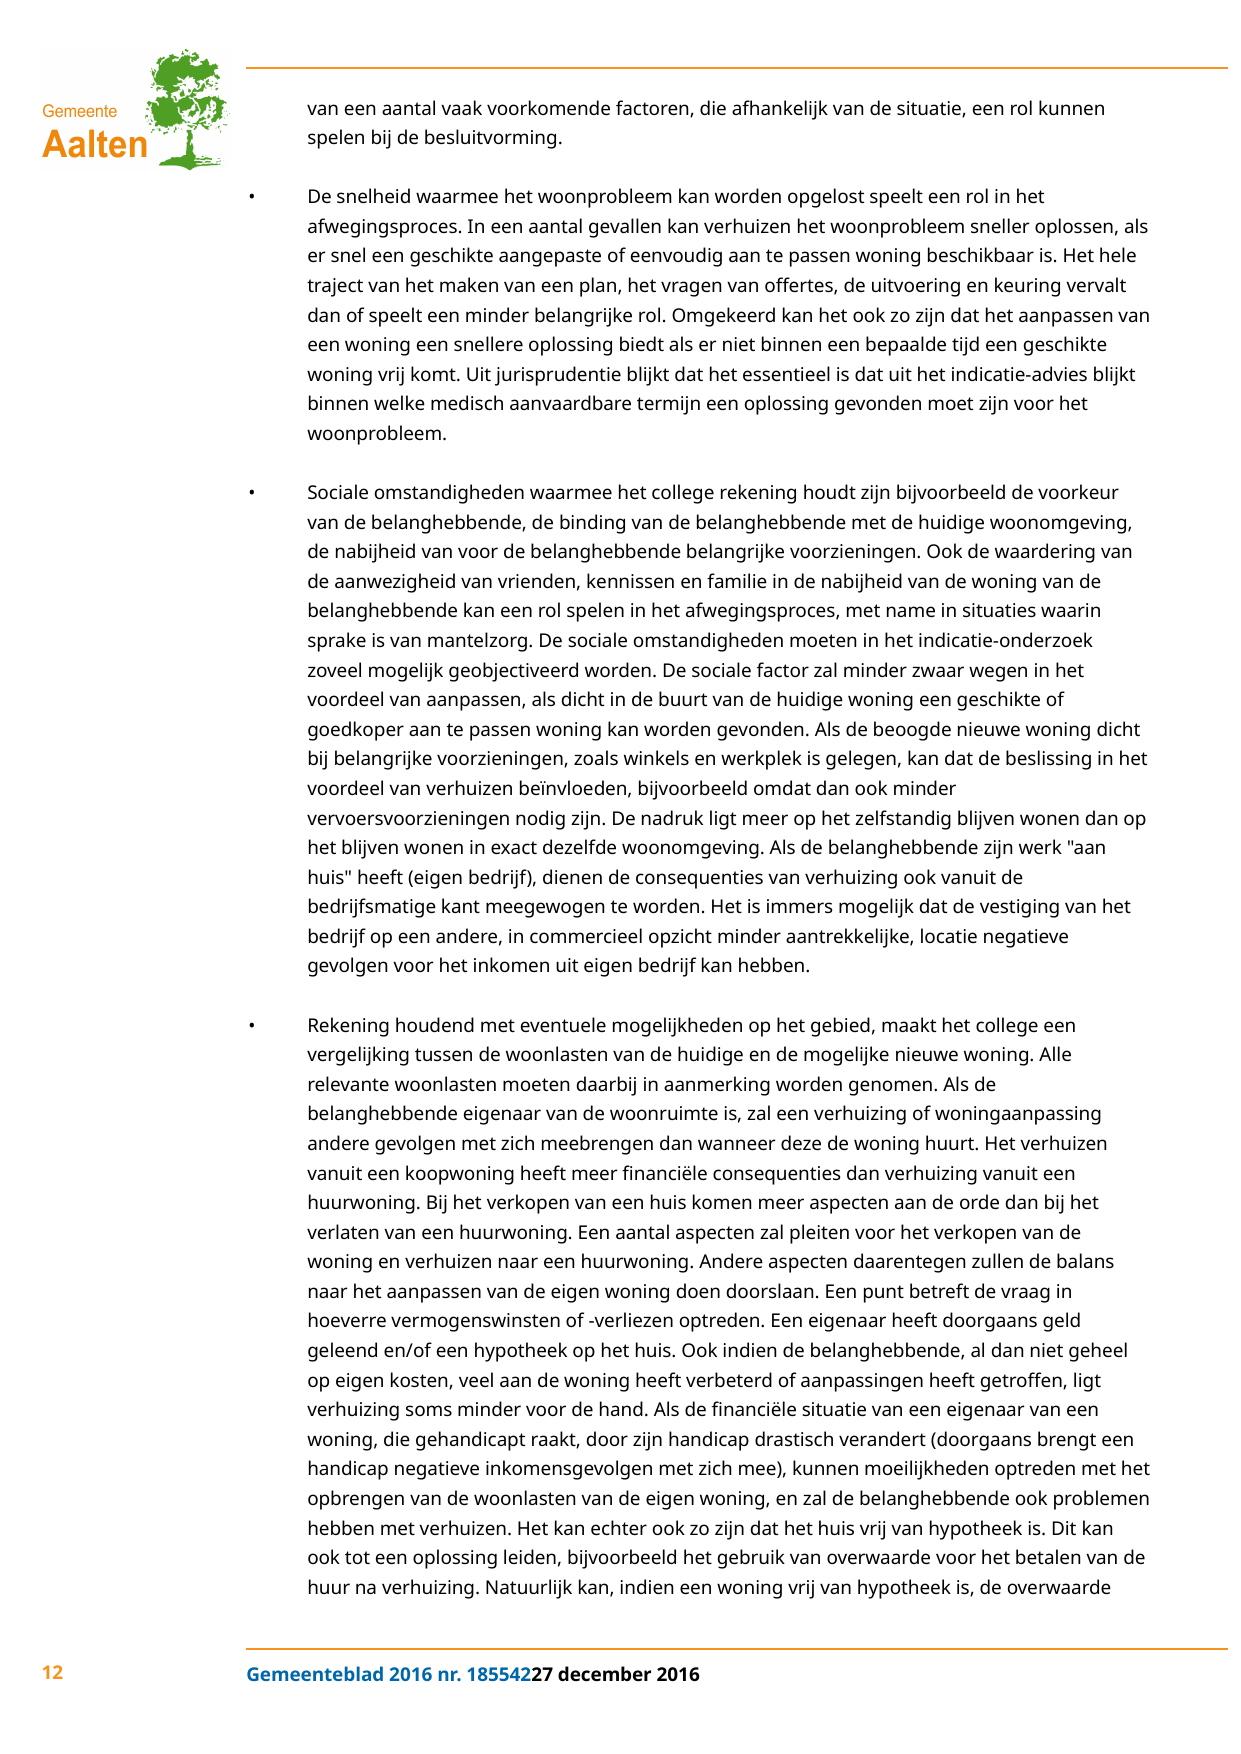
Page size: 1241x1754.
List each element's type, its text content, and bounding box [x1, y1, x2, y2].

list Rekening houdend met eventuele mogelijkheden op het gebied, maakt het college een vergelijking tussen de woonlasten van de huidige en de mogelijke nieuwe woning. Alle relevante woonlasten moeten daarbij in aanmerking worden genomen. Als de belanghebbende eigenaar van de woonruimte is, zal een verhuizing of woningaanpassing andere gevolgen met zich meebrengen dan wanneer deze de woning huurt. Het verhuizen vanuit een koopwoning heeft meer financiële consequenties dan verhuizing vanuit een huurwoning. Bij het verkopen van een huis komen meer aspecten aan de orde dan bij het verlaten van een huurwoning. Een aantal aspecten zal pleiten voor het verkopen van de woning en verhuizen naar een huurwoning. Andere aspecten daarentegen zullen de balans naar het aanpassen van de eigen woning doen doorslaan. Een punt betreft de vraag in hoeverre vermogenswinsten of -verliezen optreden. Een eigenaar heeft doorgaans geld geleend en/of een hypotheek op het huis. Ook indien de belanghebbende, al dan niet geheel op eigen kosten, veel aan de woning heeft verbeterd of aanpassingen heeft getroffen, ligt verhuizing soms minder voor de hand. Als de financiële situatie van een eigenaar van een woning, die gehandicapt raakt, door zijn handicap drastisch verandert (doorgaans brengt een handicap negatieve inkomensgevolgen met zich mee), kunnen moeilijkheden optreden met het opbrengen van de woonlasten van de eigen woning, en zal de belanghebbende ook problemen hebben met verhuizen. Het kan echter ook zo zijn dat het huis vrij van hypotheek is. Dit kan ook tot een oplossing leiden, bijvoorbeeld het gebruik van overwaarde voor het betalen van de huur na verhuizing. Natuurlijk kan, indien een woning vrij van hypotheek is, de overwaarde [248, 1012, 1152, 1600]
picture [41, 47, 231, 172]
list Sociale omstandigheden waarmee het college rekening houdt zijn bijvoorbeeld de voorkeur van de belanghebbende, de binding van de belanghebbende met de huidige woonomgeving, de nabijheid van voor de belanghebbende belangrijke voorzieningen. Ook de waardering van de aanwezigheid van vrienden, kennissen en familie in de nabijheid van de woning van de belanghebbende kan een rol spelen in het afwegingsproces, met name in situaties waarin sprake is van mantelzorg. De sociale omstandigheden moeten in het indicatie-onderzoek zoveel mogelijk geobjectiveerd worden. De sociale factor zal minder zwaar wegen in het voordeel van aanpassen, als dicht in de buurt van de huidige woning een geschikte of goedkoper aan te passen woning kan worden gevonden. Als de beoogde nieuwe woning dicht bij belangrijke voorzieningen, zoals winkels en werkplek is gelegen, kan dat de beslissing in het voordeel van verhuizen beïnvloeden, bijvoorbeeld omdat dan ook minder vervoersvoorzieningen nodig zijn. De nadruk ligt meer op het zelfstandig blijven wonen dan op het blijven wonen in exact dezelfde woonomgeving. Als de belanghebbende zijn werk "aan huis" heeft (eigen bedrijf), dienen de consequenties van verhuizing ook vanuit de bedrijfsmatige kant meegewogen te worden. Het is immers mogelijk dat de vestiging van het bedrijf op een andere, in commercieel opzicht minder aantrekkelijke, locatie negatieve gevolgen voor het inkomen uit eigen bedrijf kan hebben. [248, 479, 1152, 978]
list De snelheid waarmee het woonprobleem kan worden opgelost speelt een rol in het afwegingsproces. In een aantal gevallen kan verhuizen het woonprobleem sneller oplossen, als er snel een geschikte aangepaste of eenvoudig aan te passen woning beschikbaar is. Het hele traject van het maken van een plan, het vragen van offertes, de uitvoering en keuring vervalt dan of speelt een minder belangrijke rol. Omgekeerd kan het ook zo zijn dat het aanpassen van een woning een snellere oplossing biedt als er niet binnen een bepaalde tijd een geschikte woning vrij komt. Uit jurisprudentie blijkt dat het essentieel is dat uit het indicatie-advies blijkt binnen welke medisch aanvaardbare termijn een oplossing gevonden moet zijn voor het woonprobleem. [248, 183, 1152, 446]
list van een aantal vaak voorkomende factoren, die afhankelijk van de situatie, een rol kunnen spelen bij de besluitvorming. [248, 95, 1152, 150]
